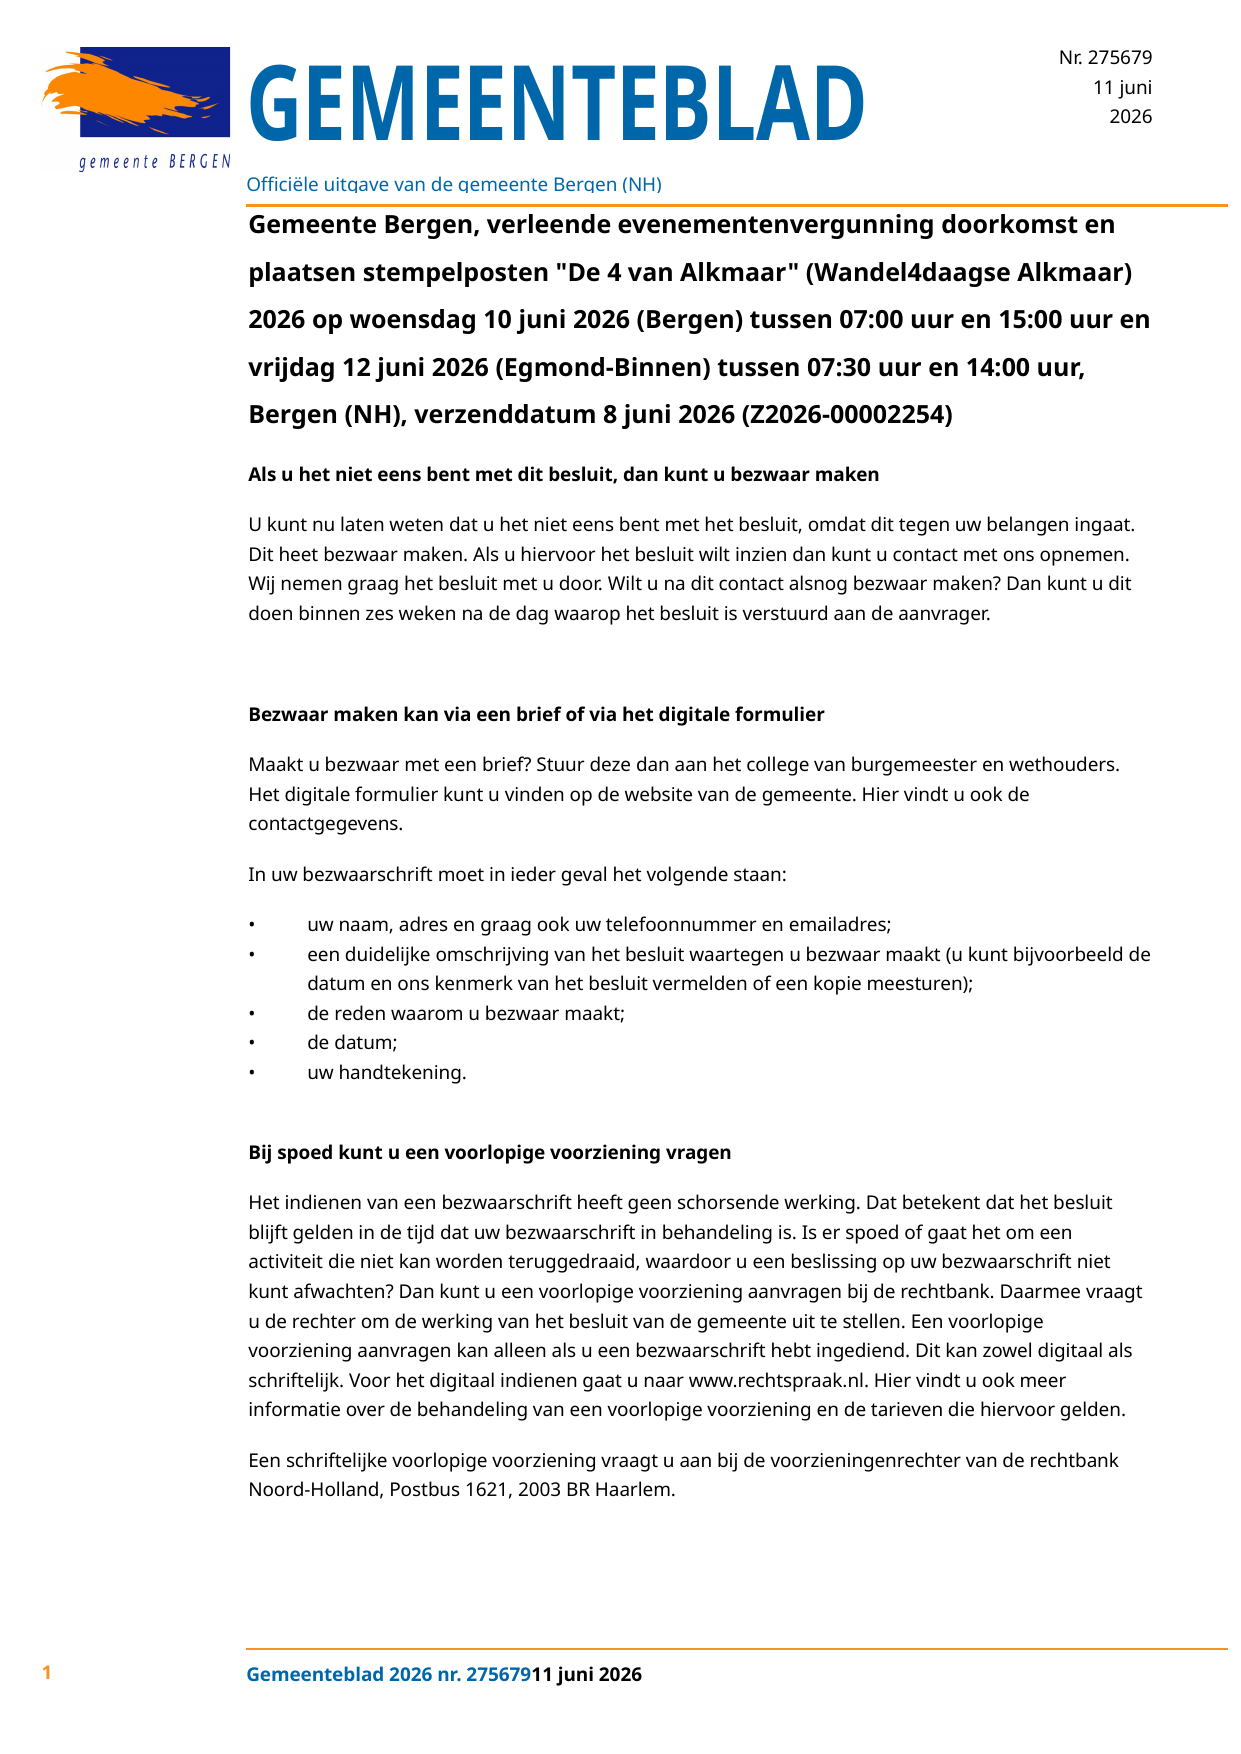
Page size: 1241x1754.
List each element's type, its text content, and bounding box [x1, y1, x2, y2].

text Een schriftelijke voorlopige voorziening vraagt u aan bij de voorzieningenrechter van de rechtbank Noord-Holland, Postbus 1621, 2003 BR Haarlem. [248, 1447, 1152, 1502]
list een duidelijke omschrijving van het besluit waartegen u bezwaar maakt (u kunt bijvoorbeeld de datum en ons kenmerk van het besluit vermelden of een kopie meesturen); [248, 941, 1152, 996]
text U kunt nu laten weten dat u het niet eens bent met het besluit, omdat dit tegen uw belangen ingaat. Dit heet bezwaar maken. Als u hiervoor het besluit wilt inzien dan kunt u contact met ons opnemen. Wij nemen graag het besluit met u door. Wilt u na dit contact alsnog bezwaar maken? Dan kunt u dit doen binnen zes weken na de dag waarop het besluit is verstuurd aan de aanvrager. [248, 511, 1152, 626]
list uw naam, adres en graag ook uw telefoonnummer en emailadres; [248, 911, 1152, 937]
text Bezwaar maken kan via een brief of via het digitale formulier [248, 701, 1152, 726]
picture [41, 47, 231, 172]
list de datum; [248, 1029, 1152, 1055]
text Gemeente Bergen, verleende evenementenvergunning doorkomst en plaatsen stempelposten "De 4 van Alkmaar" (Wandel4daagse Alkmaar) 2026 op woensdag 10 juni 2026 (Bergen) tussen 07:00 uur en 15:00 uur en vrijdag 12 juni 2026 (Egmond-Binnen) tussen 07:30 uur en 14:00 uur, Bergen (NH), verzenddatum 8 juni 2026 (Z2026-00002254) [248, 207, 1152, 431]
text Als u het niet eens bent met dit besluit, dan kunt u bezwaar maken [248, 461, 1152, 486]
list de reden waarom u bezwaar maakt; [248, 1000, 1152, 1026]
text In uw bezwaarschrift moet in ieder geval het volgende staan: [248, 861, 1152, 886]
text Bij spoed kunt u een voorlopige voorziening vragen [248, 1139, 1152, 1165]
text Maakt u bezwaar met een brief? Stuur deze dan aan het college van burgemeester en wethouders. Het digitale formulier kunt u vinden op de website van de gemeente. Hier vindt u ook de contactgegevens. [248, 751, 1152, 836]
text Het indienen van een bezwaarschrift heeft geen schorsende werking. Dat betekent dat het besluit blijft gelden in de tijd dat uw bezwaarschrift in behandeling is. Is er spoed of gaat het om een activiteit die niet kan worden teruggedraaid, waardoor u een beslissing op uw bezwaarschrift niet kunt afwachten? Dan kunt u een voorlopige voorziening aanvragen bij de rechtbank. Daarmee vraagt u de rechter om de werking van het besluit van de gemeente uit te stellen. Een voorlopige voorziening aanvragen kan alleen als u een bezwaarschrift hebt ingediend. Dit kan zowel digitaal als schriftelijk. Voor het digitaal indienen gaat u naar www.rechtspraak.nl. Hier vindt u ook meer informatie over de behandeling van een voorlopige voorziening en de tarieven die hiervoor gelden. [248, 1189, 1152, 1422]
list uw handtekening. [248, 1059, 1152, 1085]
